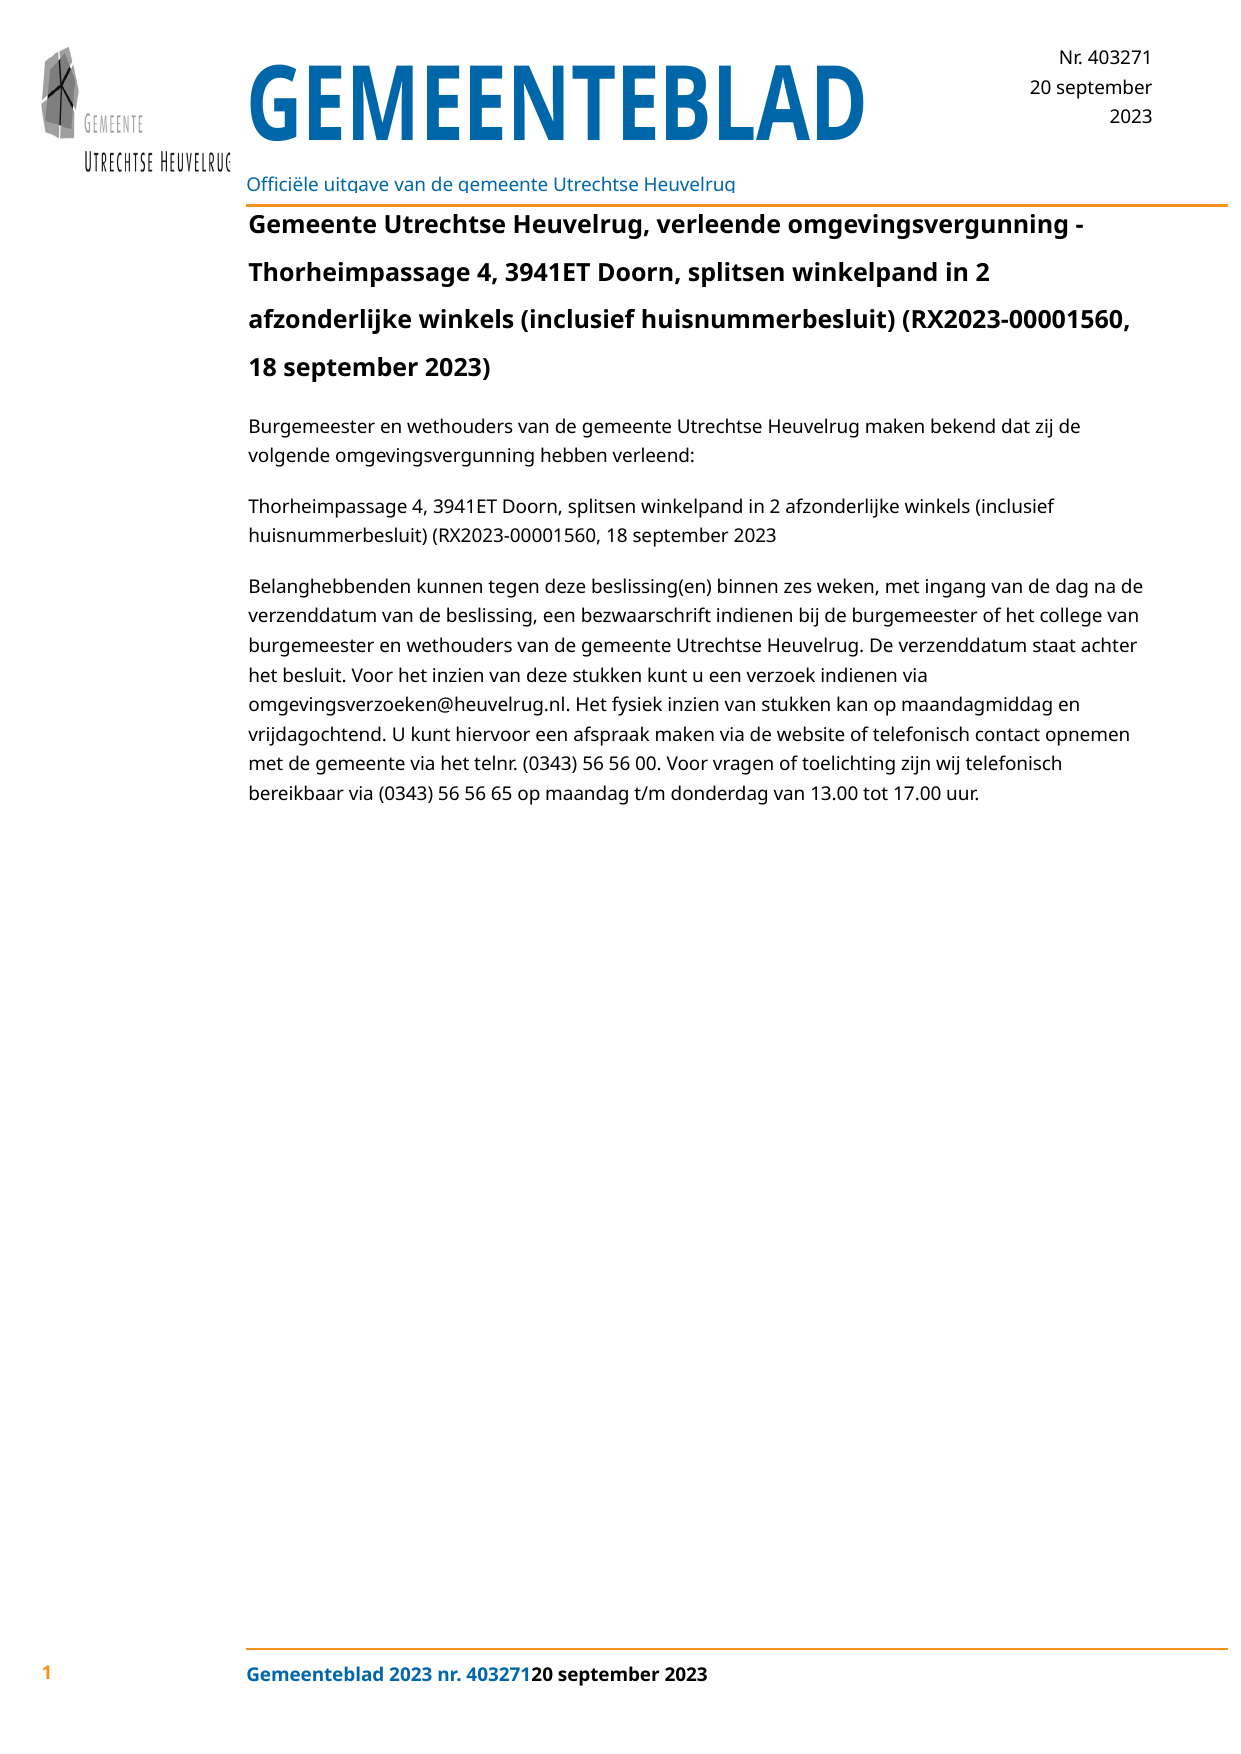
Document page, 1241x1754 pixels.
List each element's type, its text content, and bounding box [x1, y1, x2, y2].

text Gemeente Utrechtse Heuvelrug, verleende omgevingsvergunning - Thorheimpassage 4, 3941ET Doorn, splitsen winkelpand in 2 afzonderlijke winkels (inclusief huisnummerbesluit) (RX2023-00001560, 18 september 2023) [248, 207, 1152, 384]
text Belanghebbenden kunnen tegen deze beslissing(en) binnen zes weken, met ingang van de dag na de verzenddatum van de beslissing, een bezwaarschrift indienen bij de burgemeester of het college van burgemeester en wethouders van de gemeente Utrechtse Heuvelrug. De verzenddatum staat achter het besluit. Voor het inzien van deze stukken kunt u een verzoek indienen via omgevingsverzoeken@heuvelrug.nl. Het fysiek inzien van stukken kan op maandagmiddag en vrijdagochtend. U kunt hiervoor een afspraak maken via de website of telefonisch contact opnemen met de gemeente via het telnr. (0343) 56 56 00. Voor vragen of toelichting zijn wij telefonisch bereikbaar via (0343) 56 56 65 op maandag t/m donderdag van 13.00 tot 17.00 uur. [248, 573, 1152, 806]
text Burgemeester en wethouders van de gemeente Utrechtse Heuvelrug maken bekend dat zij de volgende omgevingsvergunning hebben verleend: [248, 413, 1152, 468]
picture [41, 47, 231, 172]
text Thorheimpassage 4, 3941ET Doorn, splitsen winkelpand in 2 afzonderlijke winkels (inclusief huisnummerbesluit) (RX2023-00001560, 18 september 2023 [248, 493, 1152, 548]
